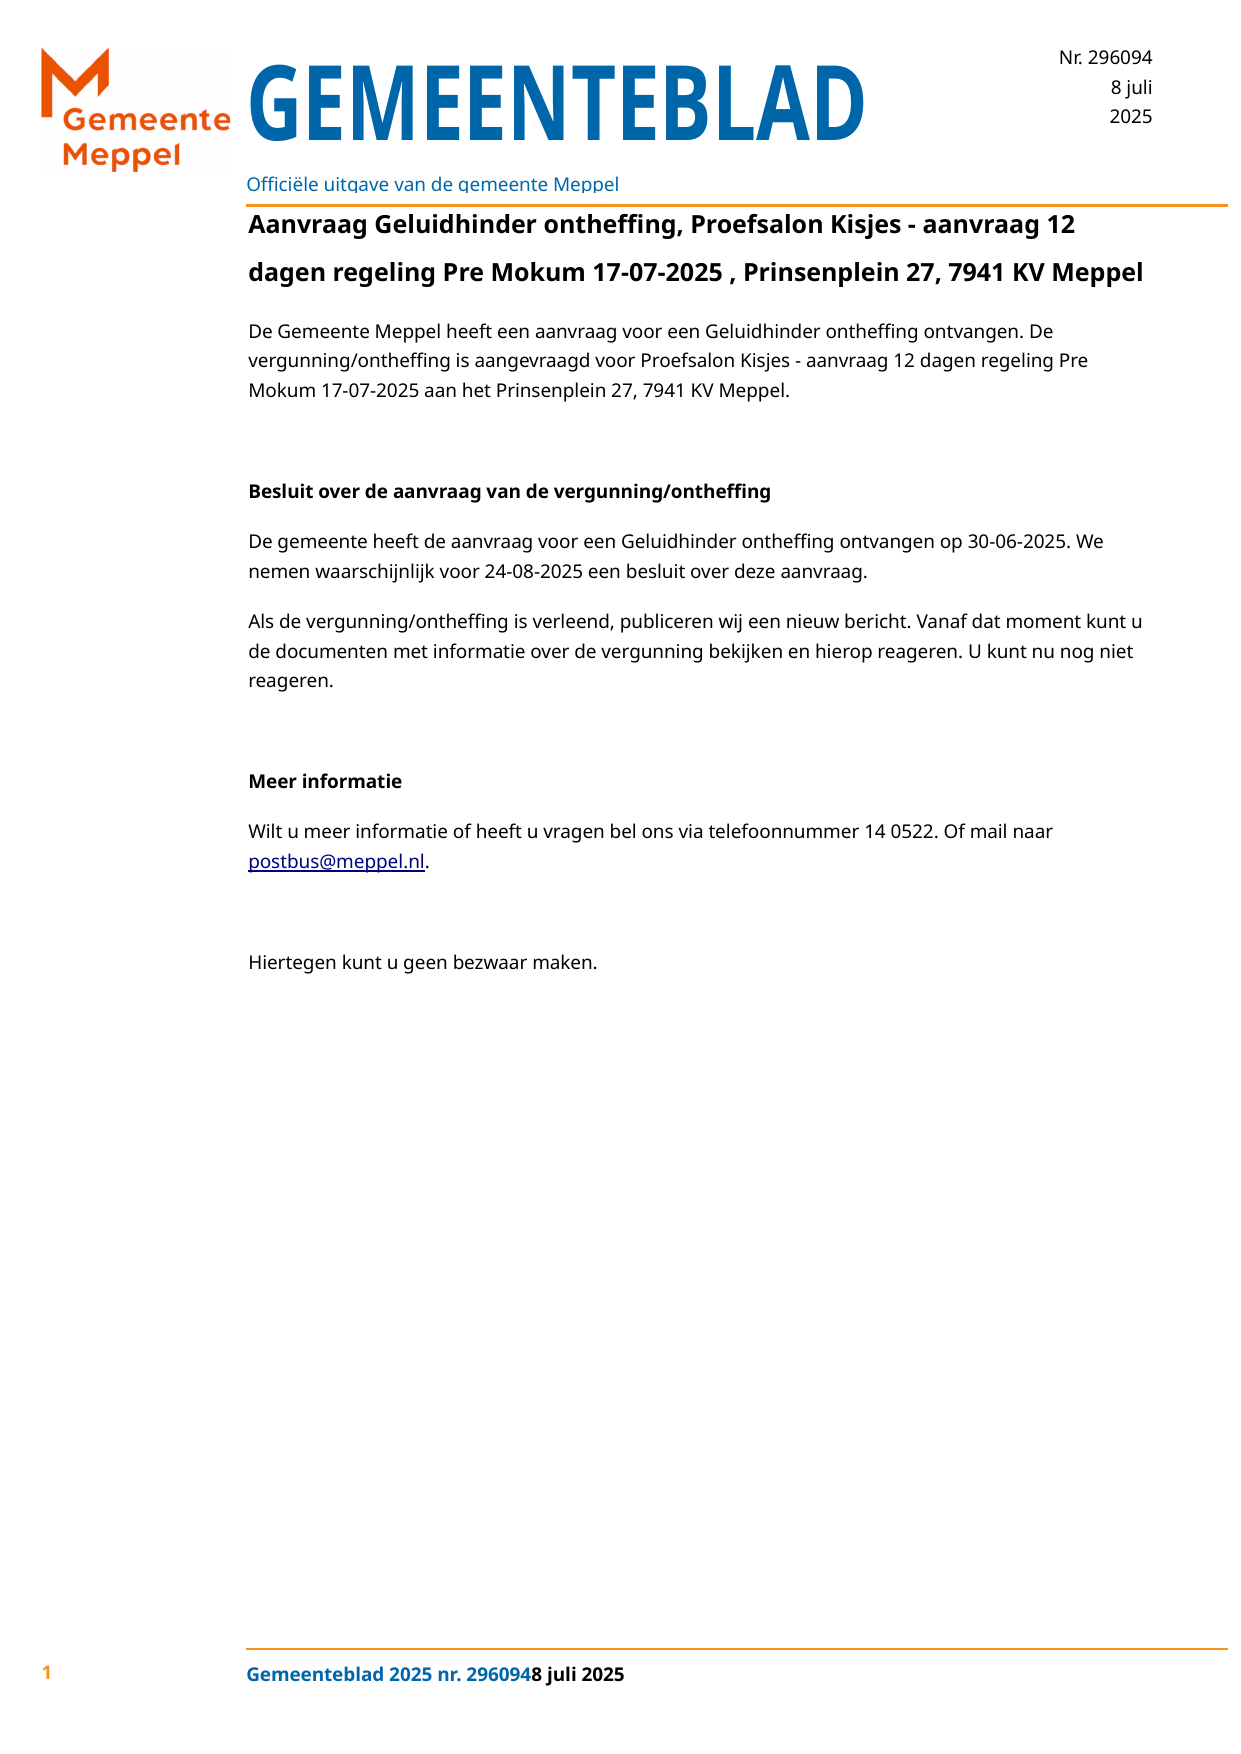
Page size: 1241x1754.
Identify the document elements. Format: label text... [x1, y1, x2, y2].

text Als de vergunning/ontheffing is verleend, publiceren wij een nieuw bericht. Vanaf dat moment kunt u de documenten met informatie over de vergunning bekijken en hierop reageren. U kunt nu nog niet reageren. [248, 608, 1152, 693]
text Besluit over de aanvraag van de vergunning/ontheffing [248, 478, 1152, 504]
picture [41, 47, 231, 172]
text Aanvraag Geluidhinder ontheffing, Proefsalon Kisjes - aanvraag 12 dagen regeling Pre Mokum 17-07-2025 , Prinsenplein 27, 7941 KV Meppel [248, 207, 1152, 288]
text De Gemeente Meppel heeft een aanvraag voor een Geluidhinder ontheffing ontvangen. De vergunning/ontheffing is aangevraagd voor Proefsalon Kisjes - aanvraag 12 dagen regeling Pre Mokum 17-07-2025 aan het Prinsenplein 27, 7941 KV Meppel. [248, 318, 1152, 403]
text Meer informatie [248, 768, 1152, 794]
text Wilt u meer informatie of heeft u vragen bel ons via telefoonnummer 14 0522. Of mail naar postbus@meppel.nl. [248, 819, 1152, 874]
text De gemeente heeft de aanvraag voor een Geluidhinder ontheffing ontvangen op 30-06-2025. We nemen waarschijnlijk voor 24-08-2025 een besluit over deze aanvraag. [248, 528, 1152, 584]
text Hiertegen kunt u geen bezwaar maken. [248, 949, 1152, 975]
